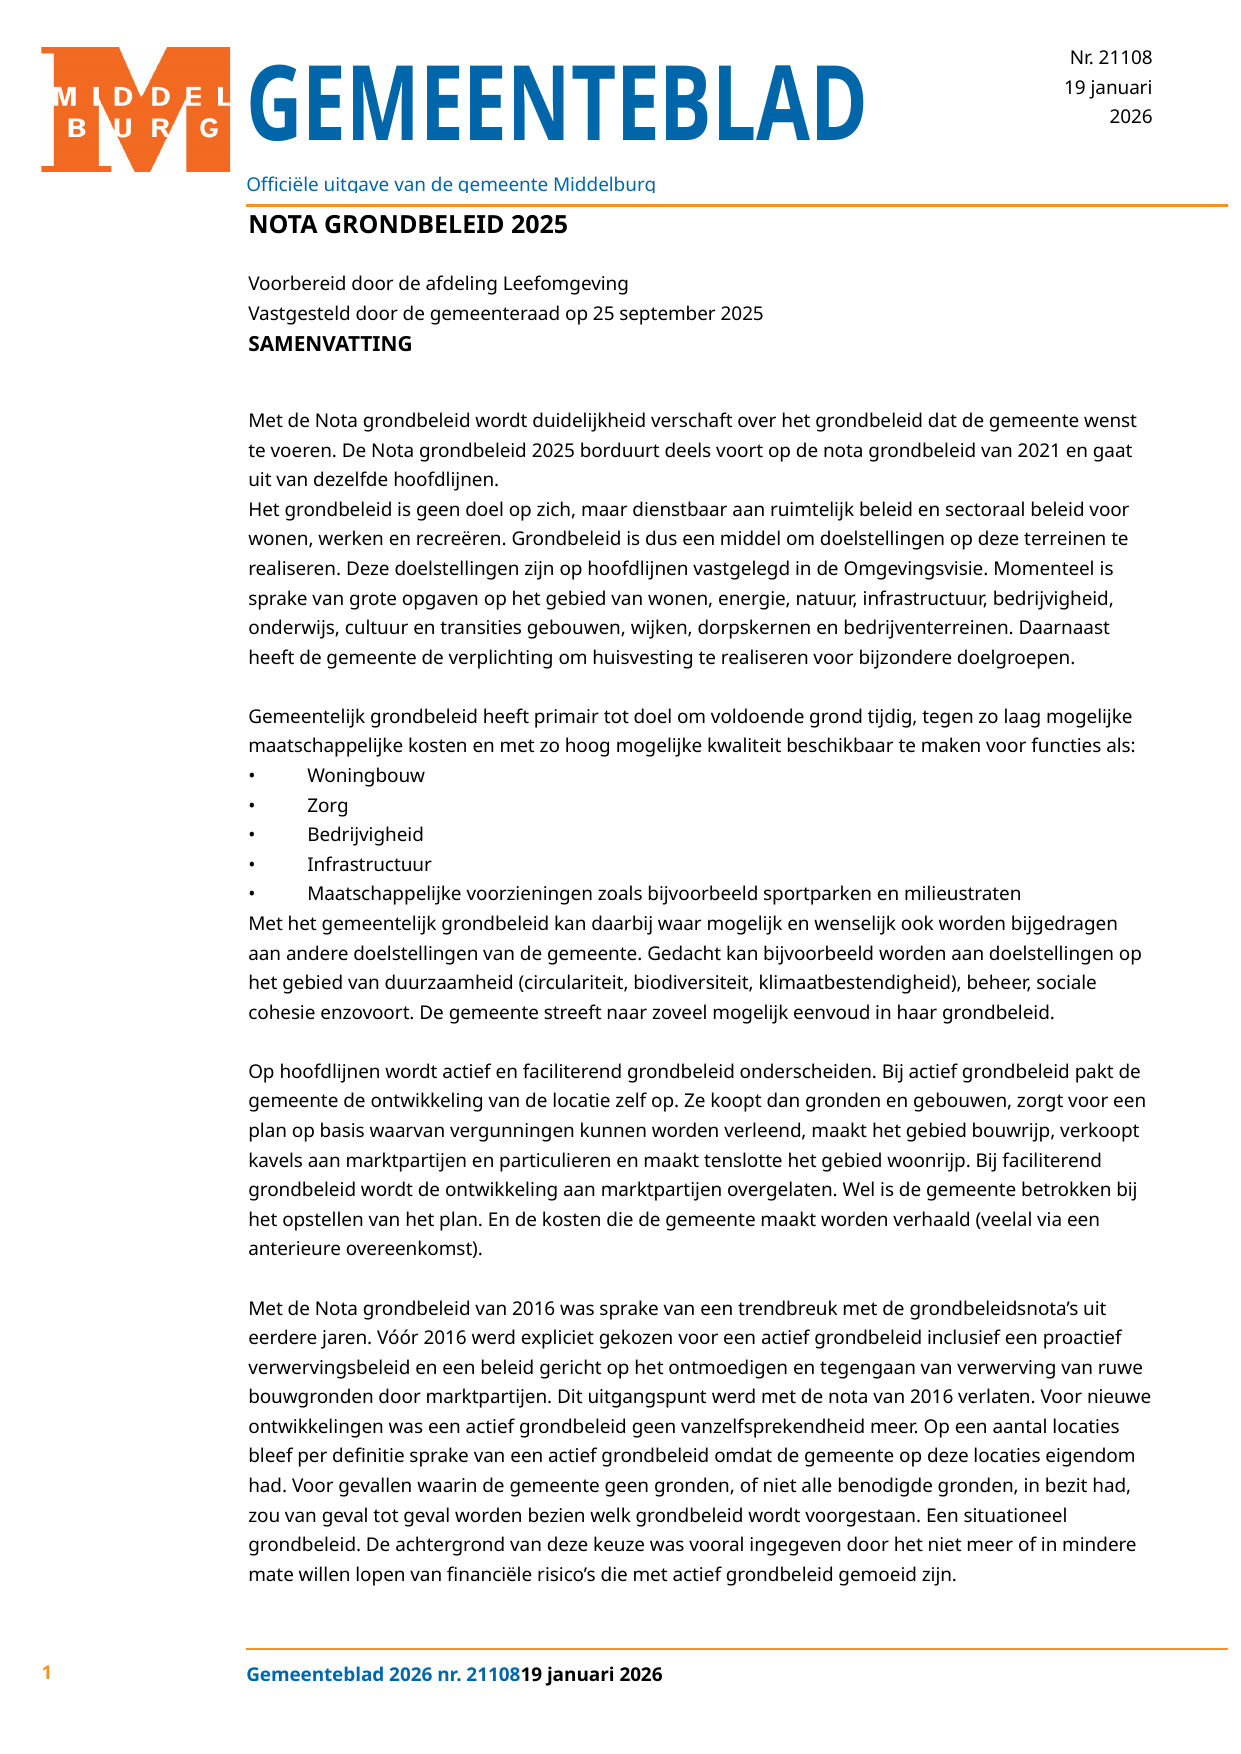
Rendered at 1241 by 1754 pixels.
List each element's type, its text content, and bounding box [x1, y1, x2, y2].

text Met de Nota grondbeleid wordt duidelijkheid verschaft over het grondbeleid dat de gemeente wenst te voeren. De Nota grondbeleid 2025 borduurt deels voort op de nota grondbeleid van 2021 en gaat uit van dezelfde hoofdlijnen. [248, 407, 1152, 492]
picture [41, 47, 231, 172]
text NOTA GRONDBELEID 2025 [248, 207, 1152, 241]
text Gemeentelijk grondbeleid heeft primair tot doel om voldoende grond tijdig, tegen zo laag mogelijke maatschappelijke kosten en met zo hoog mogelijke kwaliteit beschikbaar te maken voor functies als: [248, 703, 1152, 758]
text Met het gemeentelijk grondbeleid kan daarbij waar mogelijk en wenselijk ook worden bijgedragen aan andere doelstellingen van de gemeente. Gedacht kan bijvoorbeeld worden aan doelstellingen op het gebied van duurzaamheid (circulariteit, biodiversiteit, klimaatbestendigheid), beheer, sociale cohesie enzovoort. De gemeente streeft naar zoveel mogelijk eenvoud in haar grondbeleid. [248, 910, 1152, 1024]
list Zorg [248, 792, 1152, 817]
text Vastgesteld door de gemeenteraad op 25 september 2025 [248, 300, 1152, 326]
list Maatschappelijke voorzieningen zoals bijvoorbeeld sportparken en milieustraten [248, 881, 1152, 906]
text Met de Nota grondbeleid van 2016 was sprake van een trendbreuk met de grondbeleidsnota’s uit eerdere jaren. Vóór 2016 werd expliciet gekozen voor een actief grondbeleid inclusief een proactief verwervingsbeleid en een beleid gericht op het ontmoedigen en tegengaan van verwerving van ruwe bouwgronden door marktpartijen. Dit uitgangspunt werd met de nota van 2016 verlaten. Voor nieuwe ontwikkelingen was een actief grondbeleid geen vanzelfsprekendheid meer. Op een aantal locaties bleef per definitie sprake van een actief grondbeleid omdat de gemeente op deze locaties eigendom had. Voor gevallen waarin de gemeente geen gronden, of niet alle benodigde gronden, in bezit had, zou van geval tot geval worden bezien welk grondbeleid wordt voorgestaan. Een situationeel grondbeleid. De achtergrond van deze keuze was vooral ingegeven door het niet meer of in mindere mate willen lopen van financiële risico’s die met actief grondbeleid gemoeid zijn. [248, 1295, 1152, 1587]
text Op hoofdlijnen wordt actief en faciliterend grondbeleid onderscheiden. Bij actief grondbeleid pakt de gemeente de ontwikkeling van de locatie zelf op. Ze koopt dan gronden en gebouwen, zorgt voor een plan op basis waarvan vergunningen kunnen worden verleend, maakt het gebied bouwrijp, verkoopt kavels aan marktpartijen en particulieren en maakt tenslotte het gebied woonrijp. Bij faciliterend grondbeleid wordt de ontwikkeling aan marktpartijen overgelaten. Wel is de gemeente betrokken bij het opstellen van het plan. En de kosten die de gemeente maakt worden verhaald (veelal via een anterieure overeenkomst). [248, 1058, 1152, 1261]
text Het grondbeleid is geen doel op zich, maar dienstbaar aan ruimtelijk beleid en sectoraal beleid voor wonen, werken en recreëren. Grondbeleid is dus een middel om doelstellingen op deze terreinen te realiseren. Deze doelstellingen zijn op hoofdlijnen vastgelegd in de Omgevingsvisie. Momenteel is sprake van grote opgaven op het gebied van wonen, energie, natuur, infrastructuur, bedrijvigheid, onderwijs, cultuur en transities gebouwen, wijken, dorpskernen en bedrijventerreinen. Daarnaast heeft de gemeente de verplichting om huisvesting te realiseren voor bijzondere doelgroepen. [248, 496, 1152, 669]
text SAMENVATTING [248, 329, 1152, 358]
text Voorbereid door de afdeling Leefomgeving [248, 270, 1152, 296]
list Bedrijvigheid [248, 821, 1152, 847]
list Woningbouw [248, 762, 1152, 788]
list Infrastructuur [248, 851, 1152, 877]
